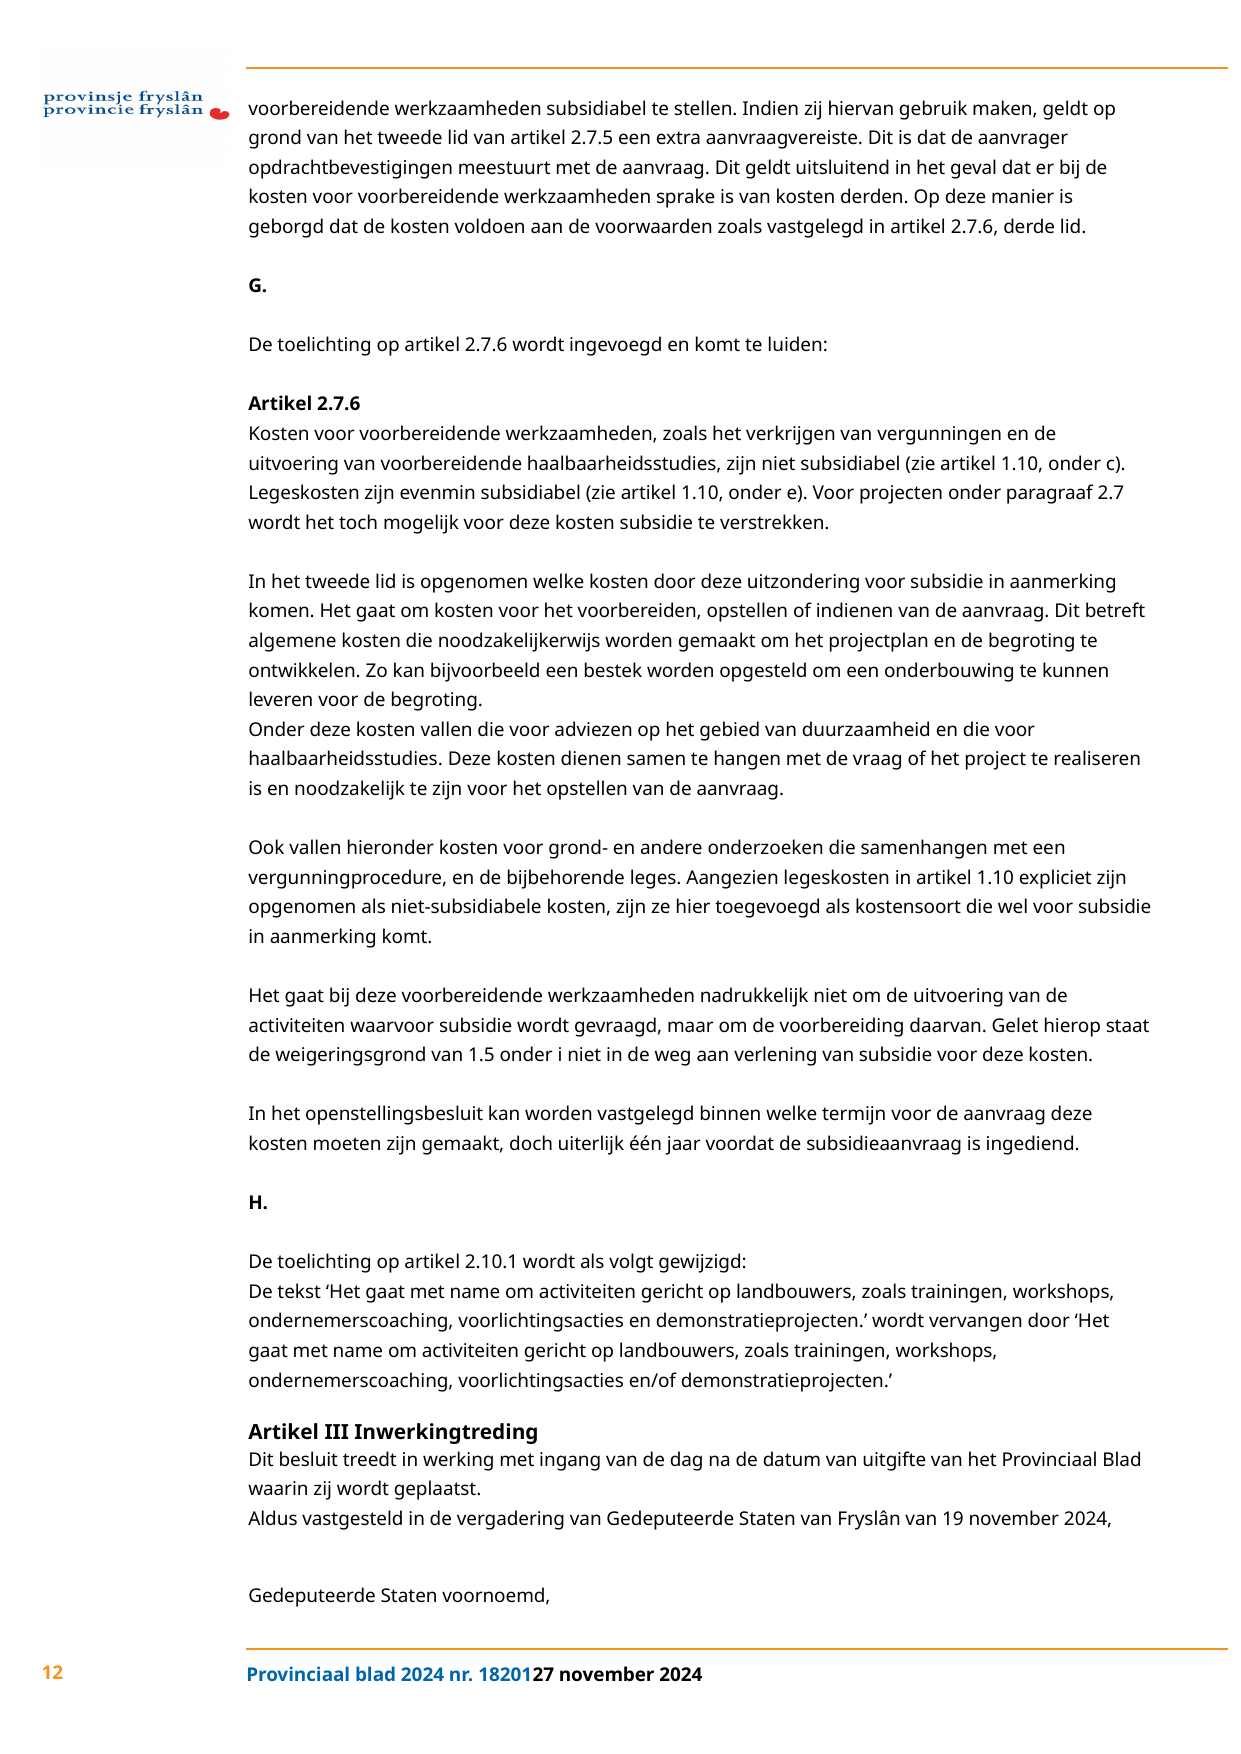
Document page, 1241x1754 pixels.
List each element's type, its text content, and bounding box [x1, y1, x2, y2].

text H. [248, 1189, 1152, 1215]
text In het tweede lid is opgenomen welke kosten door deze uitzondering voor subsidie in aanmerking komen. Het gaat om kosten voor het voorbereiden, opstellen of indienen van de aanvraag. Dit betreft algemene kosten die noodzakelijkerwijs worden gemaakt om het projectplan en de begroting te ontwikkelen. Zo kan bijvoorbeeld een bestek worden opgesteld om een onderbouwing te kunnen leveren voor de begroting. [248, 568, 1152, 712]
text Het gaat bij deze voorbereidende werkzaamheden nadrukkelijk niet om de uitvoering van de activiteiten waarvoor subsidie wordt gevraagd, maar om de voorbereiding daarvan. Gelet hierop staat de weigeringsgrond van 1.5 onder i niet in de weg aan verlening van subsidie voor deze kosten. [248, 982, 1152, 1067]
text G. [248, 272, 1152, 298]
text Artikel III Inwerkingtreding [248, 1417, 1152, 1446]
text Gedeputeerde Staten voornoemd, [248, 1582, 1152, 1608]
text Dit besluit treedt in werking met ingang van de dag na de datum van uitgifte van het Provinciaal Blad waarin zij wordt geplaatst. [248, 1446, 1152, 1501]
text De toelichting op artikel 2.10.1 wordt als volgt gewijzigd: [248, 1248, 1152, 1274]
text voorbereidende werkzaamheden subsidiabel te stellen. Indien zij hiervan gebruik maken, geldt op grond van het tweede lid van artikel 2.7.5 een extra aanvraagvereiste. Dit is dat de aanvrager opdrachtbevestigingen meestuurt met de aanvraag. Dit geldt uitsluitend in het geval dat er bij de kosten voor voorbereidende werkzaamheden sprake is van kosten derden. Op deze manier is geborgd dat de kosten voldoen aan de voorwaarden zoals vastgelegd in artikel 2.7.6, derde lid. [248, 95, 1152, 239]
text De toelichting op artikel 2.7.6 wordt ingevoegd en komt te luiden: [248, 331, 1152, 357]
text Kosten voor voorbereidende werkzaamheden, zoals het verkrijgen van vergunningen en de uitvoering van voorbereidende haalbaarheidsstudies, zijn niet subsidiabel (zie artikel 1.10, onder c). Legeskosten zijn evenmin subsidiabel (zie artikel 1.10, onder e). Voor projecten onder paragraaf 2.7 wordt het toch mogelijk voor deze kosten subsidie te verstrekken. [248, 420, 1152, 535]
text Aldus vastgesteld in de vergadering van Gedeputeerde Staten van Fryslân van 19 november 2024, [248, 1505, 1152, 1531]
text Artikel 2.7.6 [248, 391, 1152, 416]
text Ook vallen hieronder kosten voor grond- en andere onderzoeken die samenhangen met een vergunningprocedure, en de bijbehorende leges. Aangezien legeskosten in artikel 1.10 expliciet zijn opgenomen als niet-subsidiabele kosten, zijn ze hier toegevoegd als kostensoort die wel voor subsidie in aanmerking komt. [248, 834, 1152, 949]
text De tekst ‘Het gaat met name om activiteiten gericht op landbouwers, zoals trainingen, workshops, ondernemerscoaching, voorlichtingsacties en demonstratieprojecten.’ wordt vervangen door ‘Het gaat met name om activiteiten gericht op landbouwers, zoals trainingen, workshops, ondernemerscoaching, voorlichtingsacties en/of demonstratieprojecten.’ [248, 1278, 1152, 1393]
text In het openstellingsbesluit kan worden vastgelegd binnen welke termijn voor de aanvraag deze kosten moeten zijn gemaakt, doch uiterlijk één jaar voordat de subsidieaanvraag is ingediend. [248, 1101, 1152, 1156]
text Onder deze kosten vallen die voor adviezen op het gebied van duurzaamheid en die voor haalbaarheidsstudies. Deze kosten dienen samen te hangen met de vraag of het project te realiseren is en noodzakelijk te zijn voor het opstellen van de aanvraag. [248, 716, 1152, 801]
picture [41, 47, 231, 172]
